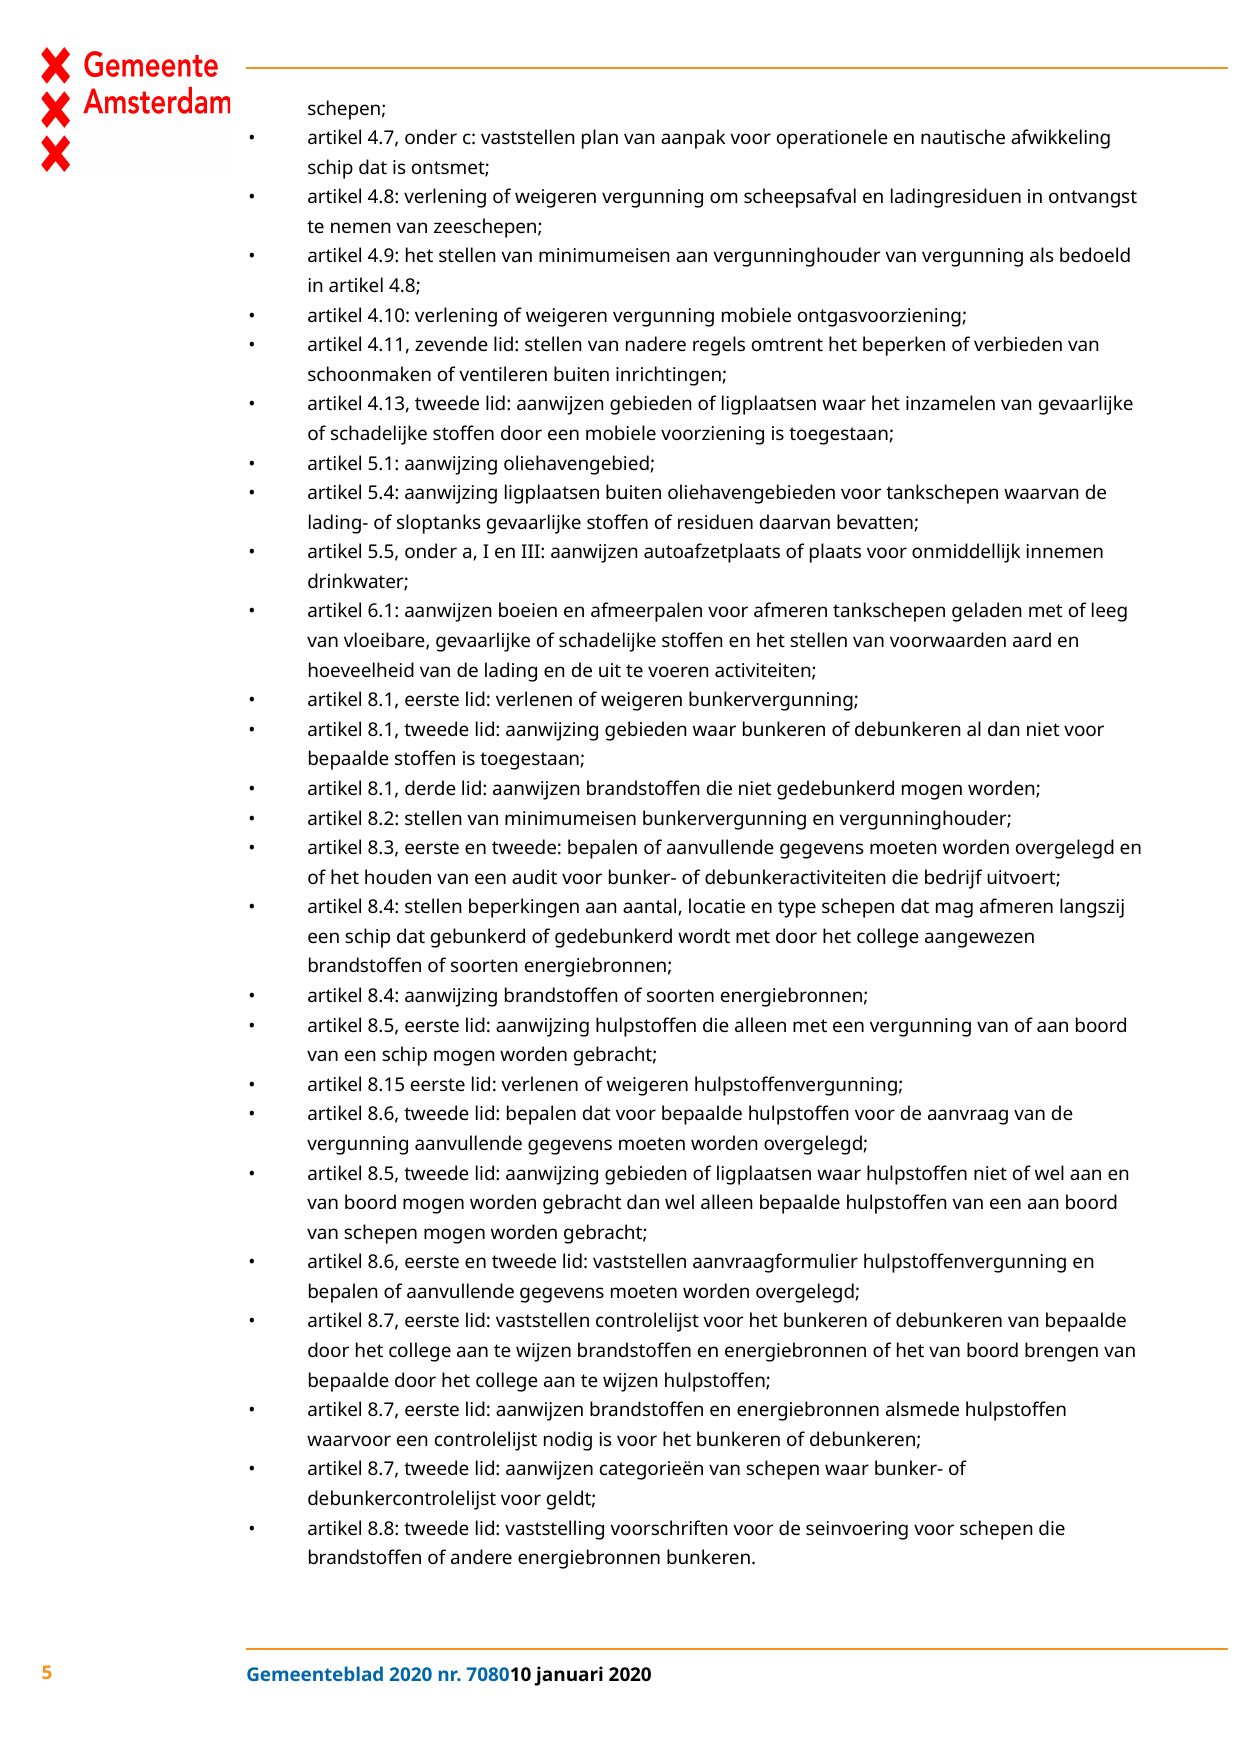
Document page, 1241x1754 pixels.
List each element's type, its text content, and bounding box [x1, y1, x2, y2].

list artikel 4.11, zevende lid: stellen van nadere regels omtrent het beperken of verbieden van schoonmaken of ventileren buiten inrichtingen; [248, 331, 1152, 387]
list artikel 8.1, derde lid: aanwijzen brandstoffen die niet gedebunkerd mogen worden; [248, 775, 1152, 801]
list artikel 4.10: verlening of weigeren vergunning mobiele ontgasvoorziening; [248, 302, 1152, 328]
list artikel 8.8: tweede lid: vaststelling voorschriften voor de seinvoering voor schepen die brandstoffen of andere energiebronnen bunkeren. [248, 1515, 1152, 1570]
list artikel 4.13, tweede lid: aanwijzen gebieden of ligplaatsen waar het inzamelen van gevaarlijke of schadelijke stoffen door een mobiele voorziening is toegestaan; [248, 391, 1152, 446]
list artikel 8.6, tweede lid: bepalen dat voor bepaalde hulpstoffen voor de aanvraag van de vergunning aanvullende gegevens moeten worden overgelegd; [248, 1101, 1152, 1156]
list artikel 8.7, eerste lid: aanwijzen brandstoffen en energiebronnen alsmede hulpstoffen waarvoor een controlelijst nodig is voor het bunkeren of debunkeren; [248, 1396, 1152, 1452]
list artikel 8.4: stellen beperkingen aan aantal, locatie en type schepen dat mag afmeren langszij een schip dat gebunkerd of gedebunkerd wordt met door het college aangewezen brandstoffen of soorten energiebronnen; [248, 893, 1152, 978]
list artikel 8.3, eerste en tweede: bepalen of aanvullende gegevens moeten worden overgelegd en of het houden van een audit voor bunker- of debunkeractiviteiten die bedrijf uitvoert; [248, 834, 1152, 890]
list artikel 8.1, tweede lid: aanwijzing gebieden waar bunkeren of debunkeren al dan niet voor bepaalde stoffen is toegestaan; [248, 716, 1152, 771]
list artikel 8.5, eerste lid: aanwijzing hulpstoffen die alleen met een vergunning van of aan boord van een schip mogen worden gebracht; [248, 1012, 1152, 1067]
list artikel 8.7, eerste lid: vaststellen controlelijst voor het bunkeren of debunkeren van bepaalde door het college aan te wijzen brandstoffen en energiebronnen of het van boord brengen van bepaalde door het college aan te wijzen hulpstoffen; [248, 1308, 1152, 1393]
list artikel 4.7, onder c: vaststellen plan van aanpak voor operationele en nautische afwikkeling schip dat is ontsmet; [248, 124, 1152, 180]
list artikel 8.2: stellen van minimumeisen bunkervergunning en vergunninghouder; [248, 805, 1152, 831]
list artikel 5.5, onder a, I en III: aanwijzen autoafzetplaats of plaats voor onmiddellijk innemen drinkwater; [248, 538, 1152, 594]
list artikel 8.15 eerste lid: verlenen of weigeren hulpstoffenvergunning; [248, 1071, 1152, 1097]
list artikel 8.6, eerste en tweede lid: vaststellen aanvraagformulier hulpstoffenvergunning en bepalen of aanvullende gegevens moeten worden overgelegd; [248, 1248, 1152, 1304]
list artikel 5.1: aanwijzing oliehavengebied; [248, 450, 1152, 476]
list schepen; [248, 95, 1152, 121]
list artikel 8.7, tweede lid: aanwijzen categorieën van schepen waar bunker- of debunkercontrolelijst voor geldt; [248, 1456, 1152, 1511]
list artikel 8.5, tweede lid: aanwijzing gebieden of ligplaatsen waar hulpstoffen niet of wel aan en van boord mogen worden gebracht dan wel alleen bepaalde hulpstoffen van een aan boord van schepen mogen worden gebracht; [248, 1160, 1152, 1245]
list artikel 5.4: aanwijzing ligplaatsen buiten oliehavengebieden voor tankschepen waarvan de lading- of sloptanks gevaarlijke stoffen of residuen daarvan bevatten; [248, 479, 1152, 535]
list artikel 8.4: aanwijzing brandstoffen of soorten energiebronnen; [248, 982, 1152, 1008]
picture [41, 47, 231, 172]
list artikel 4.8: verlening of weigeren vergunning om scheepsafval en ladingresiduen in ontvangst te nemen van zeeschepen; [248, 183, 1152, 239]
list artikel 8.1, eerste lid: verlenen of weigeren bunkervergunning; [248, 686, 1152, 712]
list artikel 4.9: het stellen van minimumeisen aan vergunninghouder van vergunning als bedoeld in artikel 4.8; [248, 243, 1152, 298]
list artikel 6.1: aanwijzen boeien en afmeerpalen voor afmeren tankschepen geladen met of leeg van vloeibare, gevaarlijke of schadelijke stoffen en het stellen van voorwaarden aard en hoeveelheid van de lading en de uit te voeren activiteiten; [248, 598, 1152, 683]
